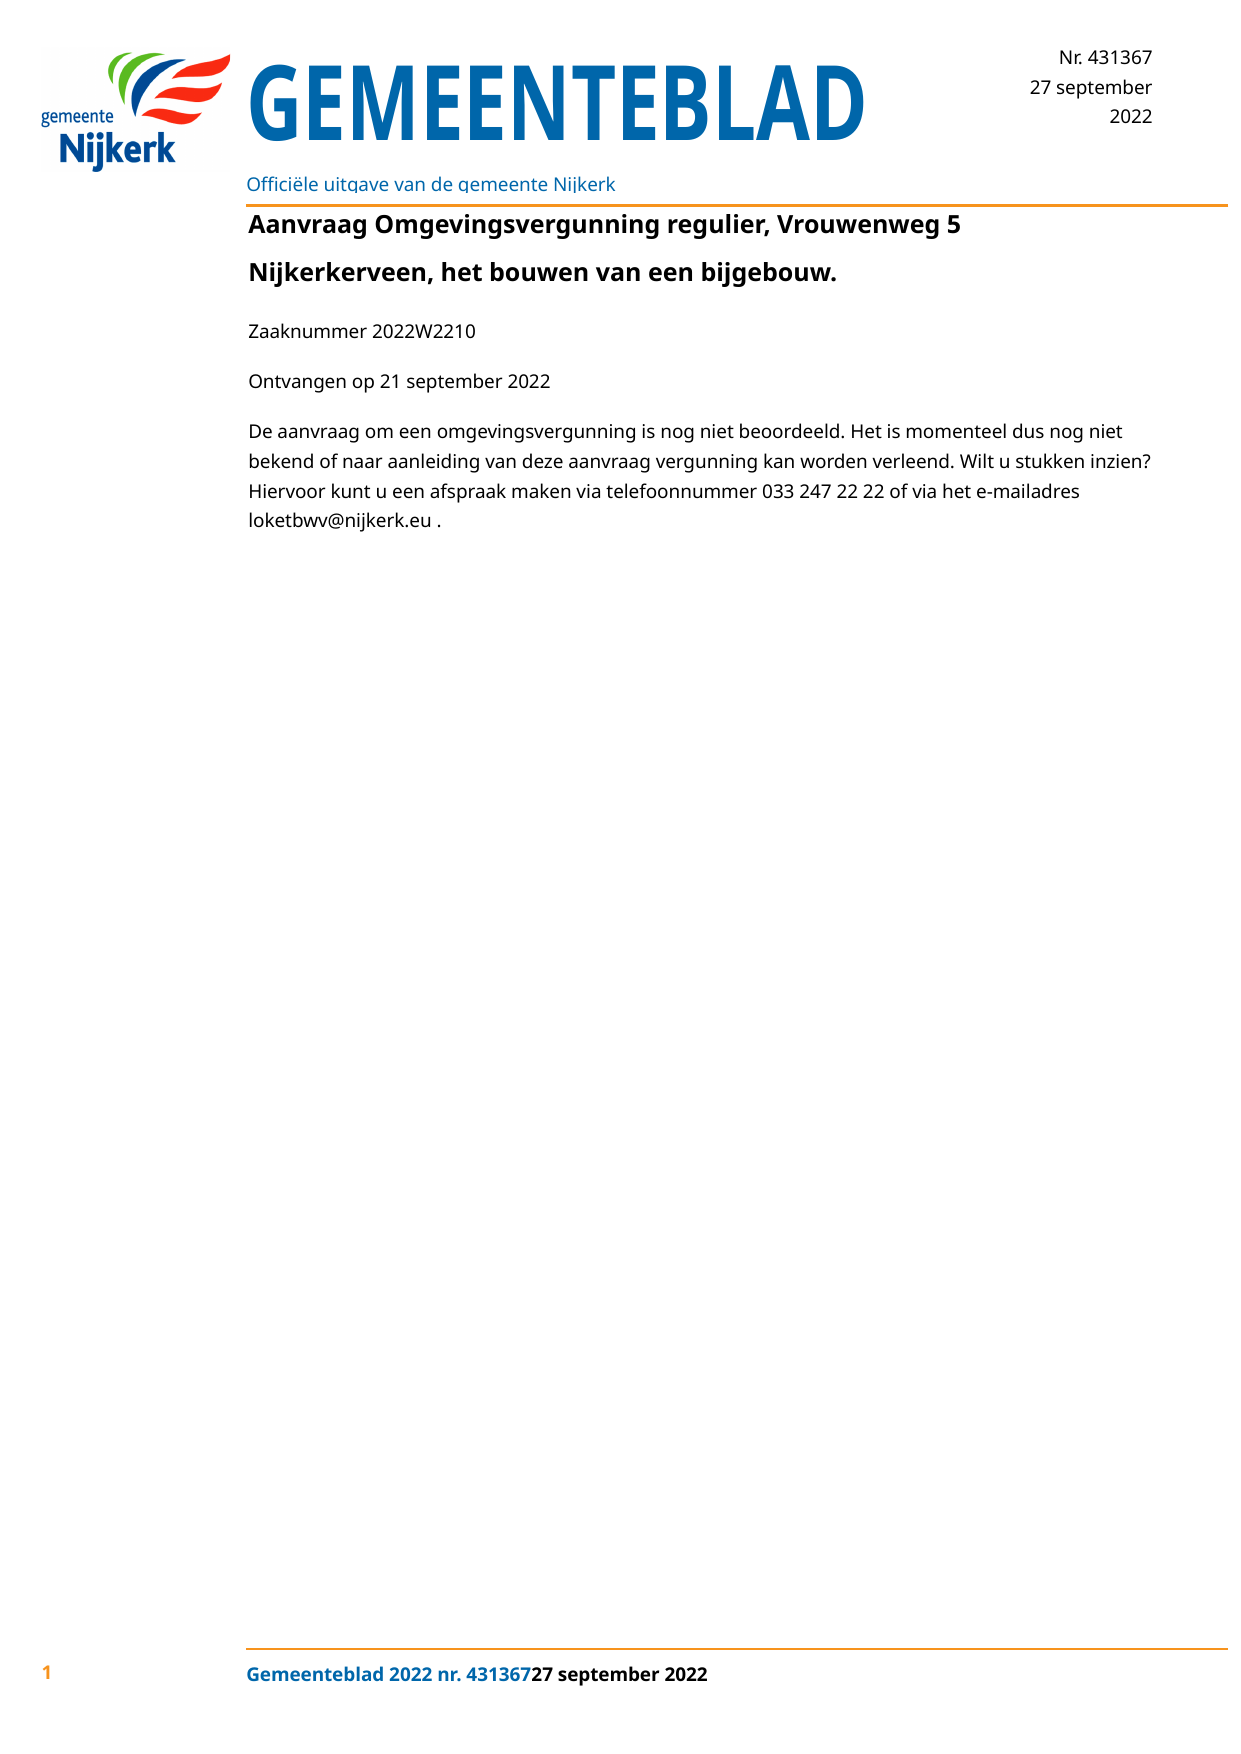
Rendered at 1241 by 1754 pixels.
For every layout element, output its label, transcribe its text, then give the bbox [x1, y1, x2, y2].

text Aanvraag Omgevingsvergunning regulier, Vrouwenweg 5 Nijkerkerveen, het bouwen van een bijgebouw. [248, 207, 1152, 288]
text De aanvraag om een omgevingsvergunning is nog niet beoordeeld. Het is momenteel dus nog niet bekend of naar aanleiding van deze aanvraag vergunning kan worden verleend. Wilt u stukken inzien? Hiervoor kunt u een afspraak maken via telefoonnummer 033 247 22 22 of via het e-mailadres loketbwv@nijkerk.eu . [248, 419, 1152, 533]
text Ontvangen op 21 september 2022 [248, 368, 1152, 394]
text Zaaknummer 2022W2210 [248, 318, 1152, 344]
picture [41, 47, 231, 172]
